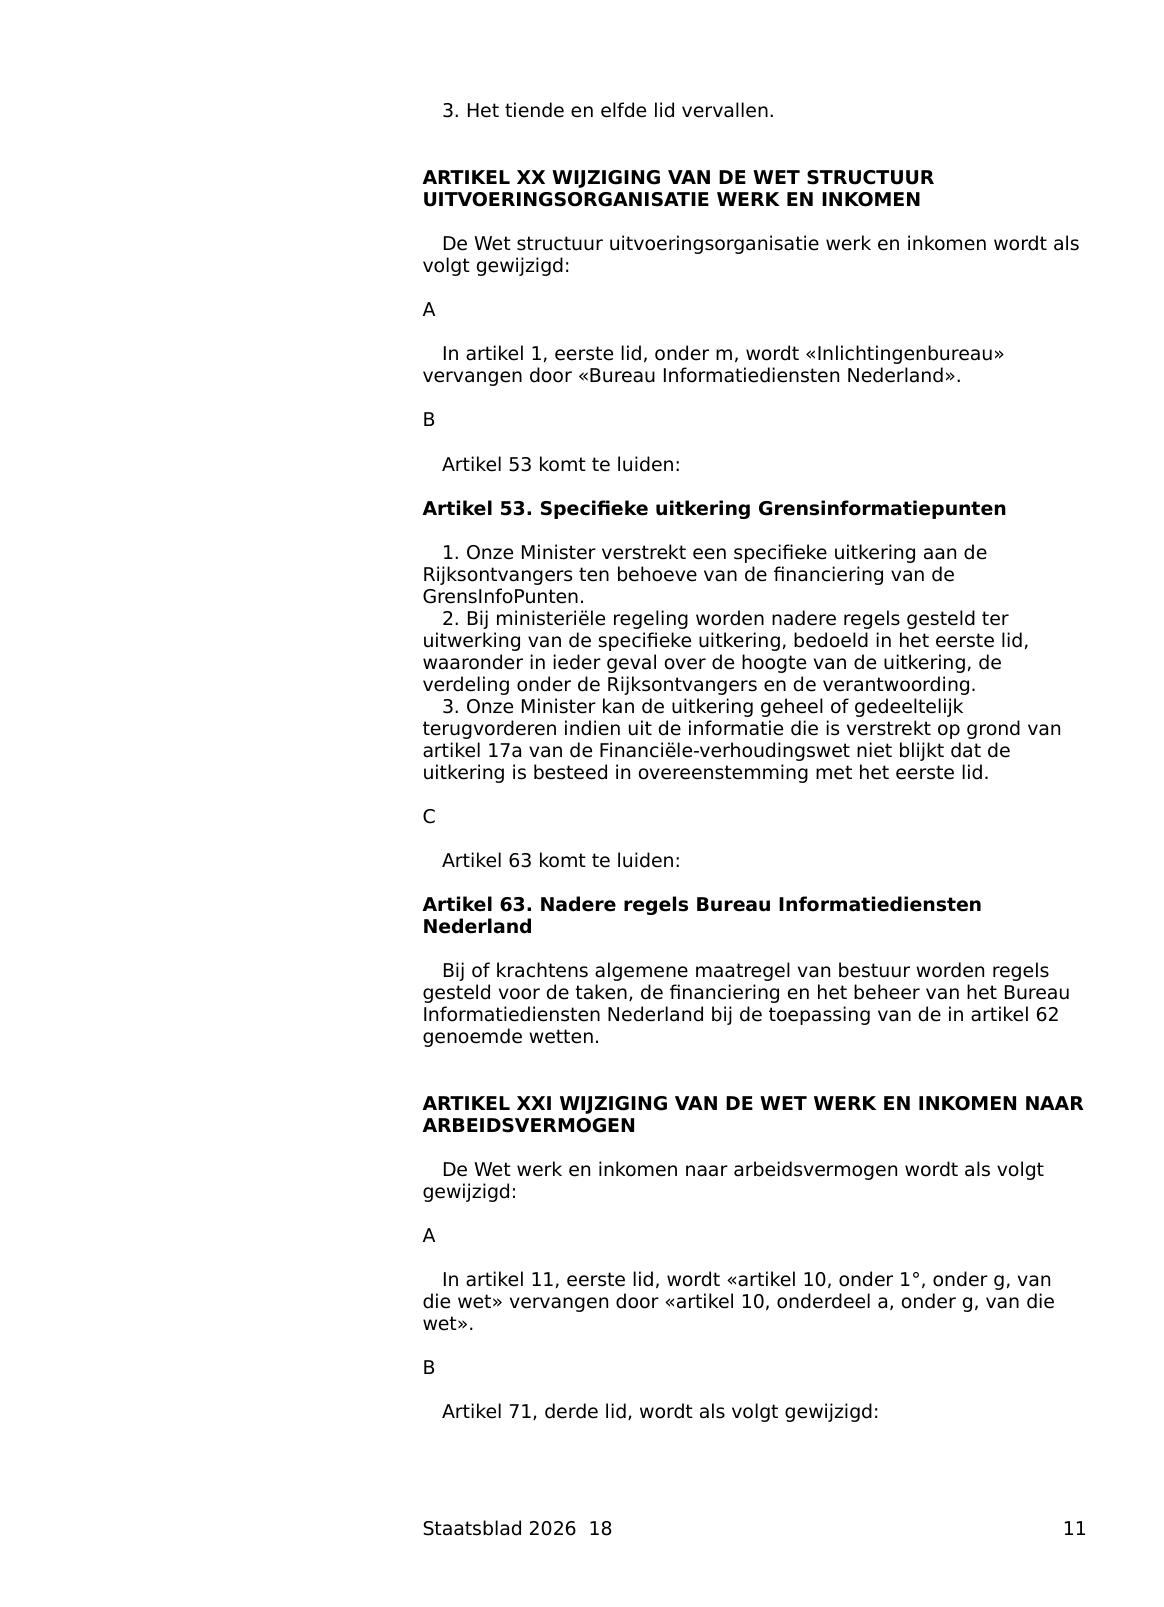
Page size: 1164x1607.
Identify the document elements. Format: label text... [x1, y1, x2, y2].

text C [422, 806, 1087, 828]
text In artikel 1, eerste lid, onder m, wordt «Inlichtingenbureau» vervangen door «Bureau Informatiediensten Nederland». [422, 343, 1087, 387]
text Artikel 71, derde lid, wordt als volgt gewijzigd: [422, 1401, 1087, 1423]
text B [422, 409, 1087, 431]
text In artikel 11, eerste lid, wordt «artikel 10, onder 1°, onder g, van die wet» vervangen door «artikel 10, onderdeel a, onder g, van die wet». [422, 1269, 1087, 1335]
text 1. Onze Minister verstrekt een specifieke uitkering aan de Rijksontvangers ten behoeve van de financiering van de GrensInfoPunten. [422, 542, 1087, 608]
text A [422, 299, 1087, 321]
text 2. Bij ministeriële regeling worden nadere regels gesteld ter uitwerking van de specifieke uitkering, bedoeld in het eerste lid, waaronder in ieder geval over de hoogte van de uitkering, de verdeling onder de Rijksontvangers en de verantwoording. [422, 608, 1087, 696]
subtitle ARTIKEL XXI WIJZIGING VAN DE WET WERK EN INKOMEN NAAR ARBEIDSVERMOGEN [422, 1093, 1087, 1137]
text 3. Het tiende en elfde lid vervallen. [422, 100, 1087, 122]
text B [422, 1357, 1087, 1379]
text A [422, 1225, 1087, 1247]
text Bij of krachtens algemene maatregel van bestuur worden regels gesteld voor de taken, de financiering en het beheer van het Bureau Informatiediensten Nederland bij de toepassing van de in artikel 62 genoemde wetten. [422, 960, 1087, 1048]
subtitle ARTIKEL XX WIJZIGING VAN DE WET STRUCTUUR UITVOERINGSORGANISATIE WERK EN INKOMEN [422, 167, 1087, 211]
text 3. Onze Minister kan de uitkering geheel of gedeeltelijk terugvorderen indien uit de informatie die is verstrekt op grond van artikel 17a van de Financiële-verhoudingswet niet blijkt dat de uitkering is besteed in overeenstemming met het eerste lid. [422, 696, 1087, 784]
text Artikel 63 komt te luiden: [422, 850, 1087, 872]
subtitle Artikel 63. Nadere regels Bureau Informatiediensten Nederland [422, 894, 1087, 938]
text Artikel 53 komt te luiden: [422, 453, 1087, 476]
text De Wet werk en inkomen naar arbeidsvermogen wordt als volgt gewijzigd: [422, 1159, 1087, 1203]
subtitle Artikel 53. Specifieke uitkering Grensinformatiepunten [422, 498, 1087, 520]
text De Wet structuur uitvoeringsorganisatie werk en inkomen wordt als volgt gewijzigd: [422, 233, 1087, 277]
